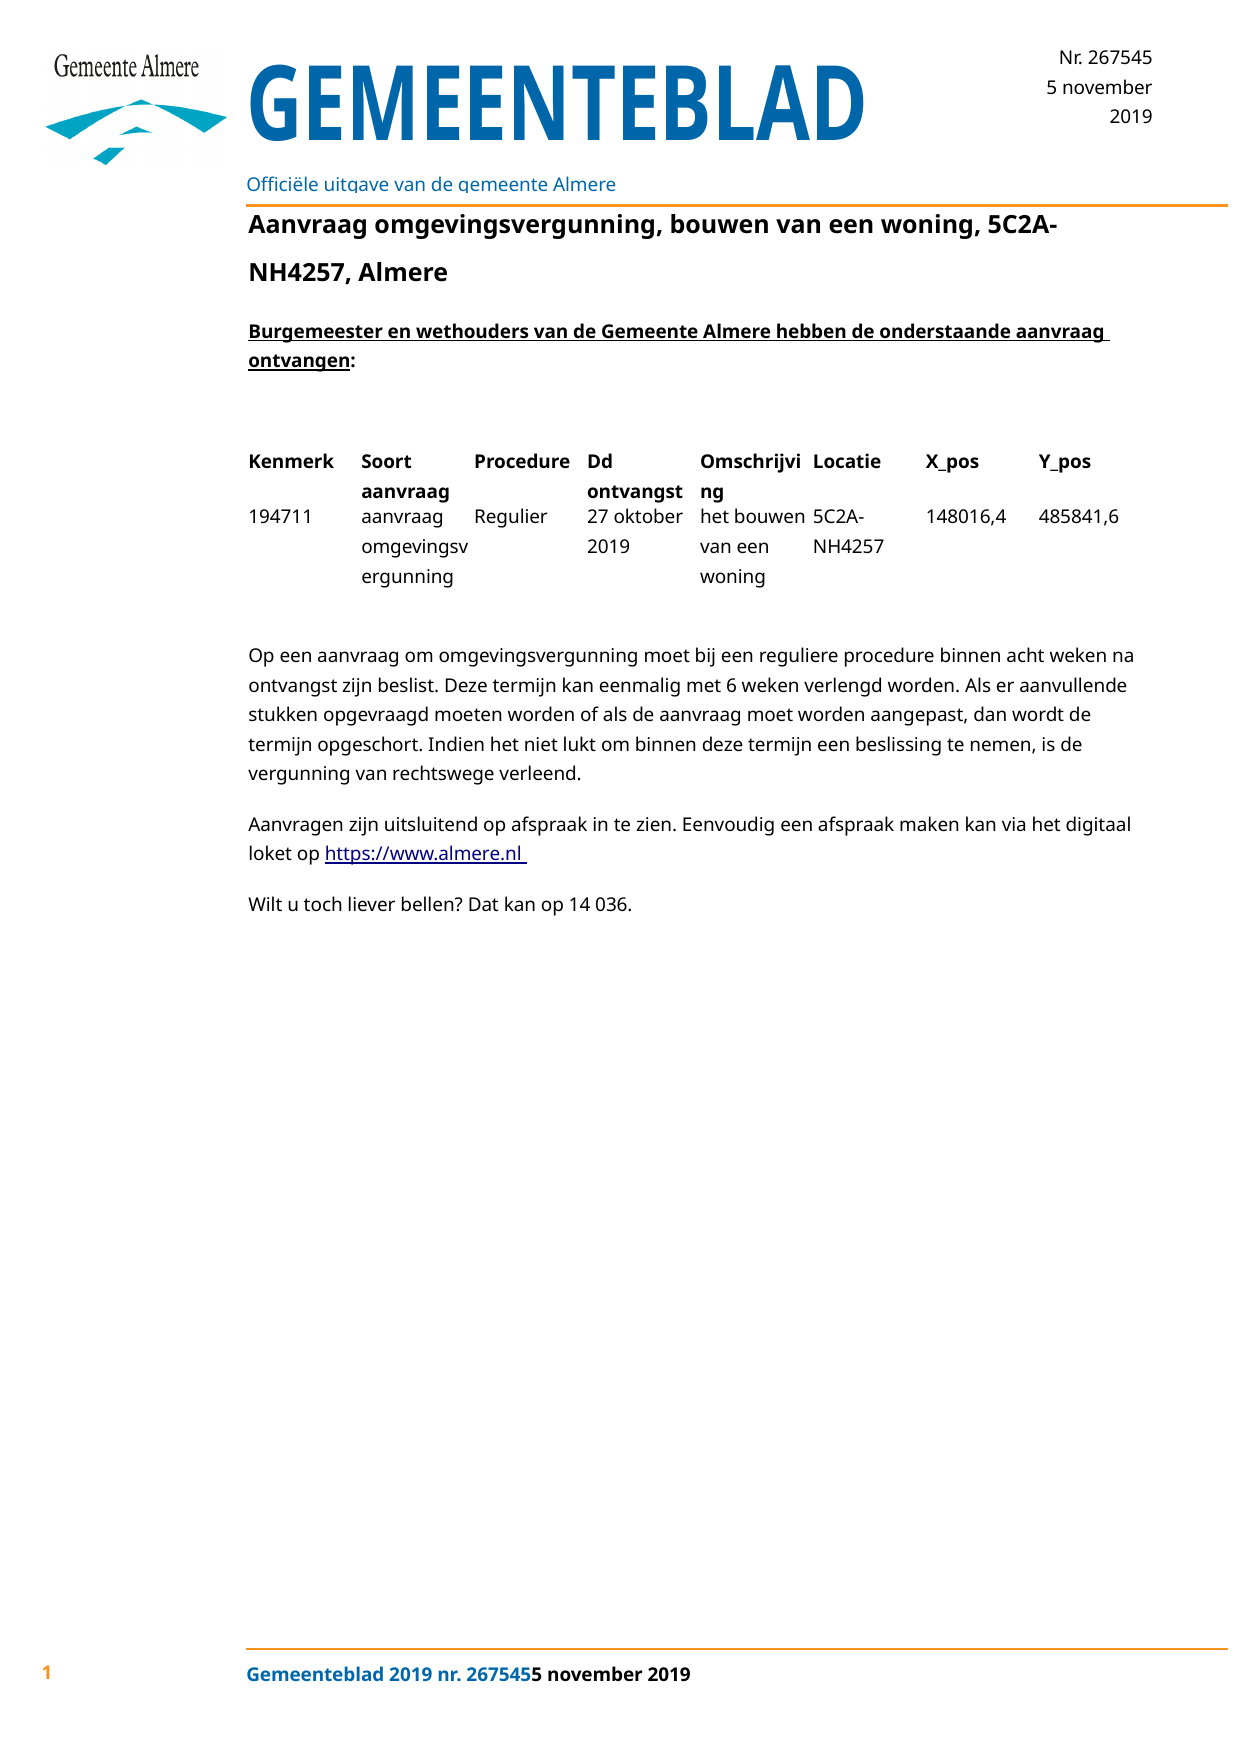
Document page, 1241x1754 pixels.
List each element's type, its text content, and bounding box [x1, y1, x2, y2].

table_header Locatie [813, 449, 926, 504]
table_cell aanvraag omgevingsvergunning [361, 504, 474, 589]
table_header Dd ontvangst [587, 449, 700, 504]
text Wilt u toch liever bellen? Dat kan op 14 036. [248, 891, 1152, 917]
text Aanvraag omgevingsvergunning, bouwen van een woning, 5C2A-NH4257, Almere [248, 207, 1152, 288]
text Op een aanvraag om omgevingsvergunning moet bij een reguliere procedure binnen acht weken na ontvangst zijn beslist. Deze termijn kan eenmalig met 6 weken verlengd worden. Als er aanvullende stukken opgevraagd moeten worden of als de aanvraag moet worden aangepast, dan wordt de termijn opgeschort. Indien het niet lukt om binnen deze termijn een beslissing te nemen, is de vergunning van rechtswege verleend. [248, 642, 1152, 786]
table_header X_pos [926, 449, 1038, 504]
table_header Soort aanvraag [361, 449, 474, 504]
text Burgemeester en wethouders van de Gemeente Almere hebben de onderstaande aanvraag ontvangen: [248, 318, 1152, 373]
table_cell 485841,6 [1039, 504, 1152, 589]
table_cell het bouwen van een woning [700, 504, 813, 589]
table_header Omschrijving [700, 449, 813, 504]
table_cell 148016,4 [926, 504, 1038, 589]
table_cell Regulier [474, 504, 587, 589]
table_cell 194711 [248, 504, 361, 589]
picture [41, 47, 231, 172]
text Aanvragen zijn uitsluitend op afspraak in te zien. Eenvoudig een afspraak maken kan via het digitaal loket op https://www.almere.nl [248, 811, 1152, 866]
table_header Kenmerk [248, 449, 361, 504]
table_cell 5C2A-NH4257 [813, 504, 926, 589]
table_header Y_pos [1039, 449, 1152, 504]
table_cell 27 oktober 2019 [587, 504, 700, 589]
table_header Procedure [474, 449, 587, 504]
